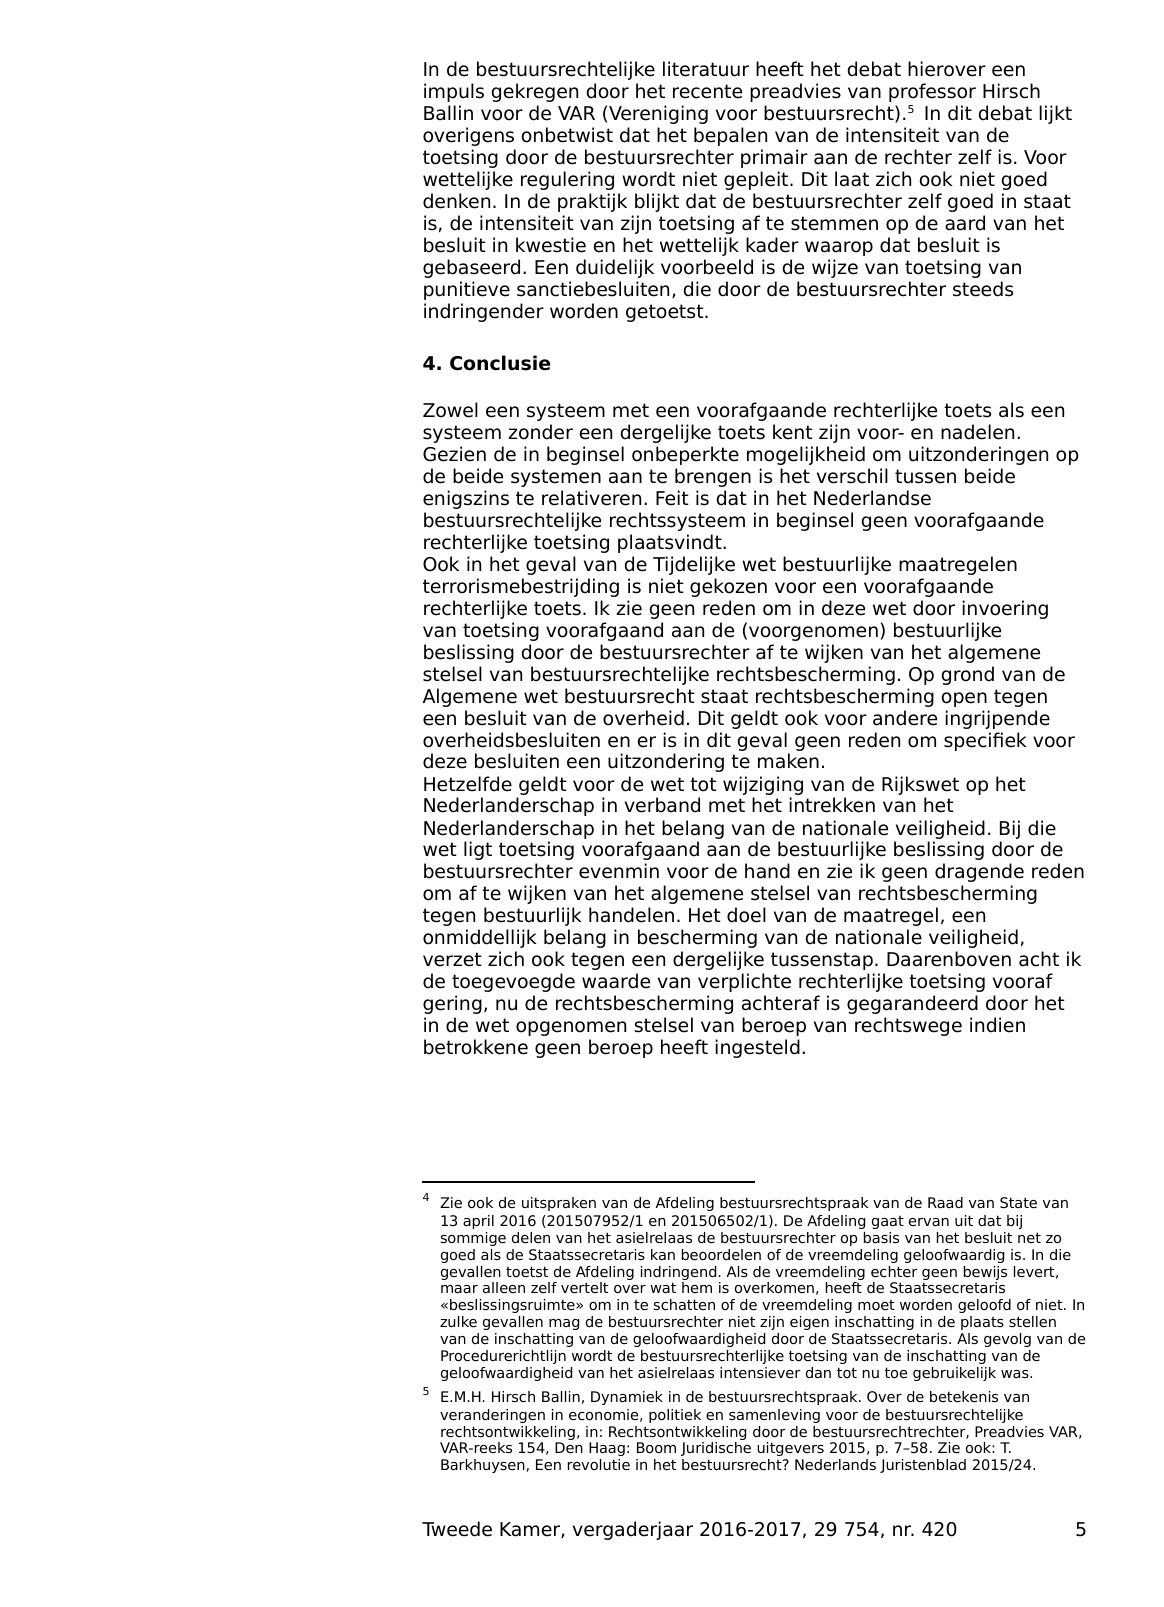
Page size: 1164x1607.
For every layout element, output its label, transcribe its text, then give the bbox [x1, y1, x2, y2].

text Zie ook de uitspraken van de Afdeling bestuursrechtspraak van de Raad van State van 13 april 2016 (201507952/1 en 201506502/1). De Afdeling gaat ervan uit dat bij sommige delen van het asielrelaas de bestuursrechter op basis van het besluit net zo goed als de Staatssecretaris kan beoordelen of de vreemdeling geloofwaardig is. In die gevallen toetst de Afdeling indringend. Als de vreemdeling echter geen bewijs levert, maar alleen zelf vertelt over wat hem is overkomen, heeft de Staatssecretaris «beslissingsruimte» om in te schatten of de vreemdeling moet worden geloofd of niet. In zulke gevallen mag de bestuursrechter niet zijn eigen inschatting in de plaats stellen van de inschatting van de geloofwaardigheid door de Staatssecretaris. Als gevolg van de Procedurerichtlijn wordt de bestuursrechterlijke toetsing van de inschatting van de geloofwaardigheid van het asielrelaas intensiever dan tot nu toe gebruikelijk was. [422, 1191, 1087, 1382]
subtitle 4. Conclusie [422, 353, 1087, 375]
text Ook in het geval van de Tijdelijke wet bestuurlijke maatregelen terrorismebestrijding is niet gekozen voor een voorafgaande rechterlijke toets. Ik zie geen reden om in deze wet door invoering van toetsing voorafgaand aan de (voorgenomen) bestuurlijke beslissing door de bestuursrechter af te wijken van het algemene stelsel van bestuursrechtelijke rechtsbescherming. Op grond van de Algemene wet bestuursrecht staat rechtsbescherming open tegen een besluit van de overheid. Dit geldt ook voor andere ingrijpende overheidsbesluiten en er is in dit geval geen reden om specifiek voor deze besluiten een uitzondering te maken. [422, 554, 1087, 773]
text Zowel een systeem met een voorafgaande rechterlijke toets als een systeem zonder een dergelijke toets kent zijn voor- en nadelen. Gezien de in beginsel onbeperkte mogelijkheid om uitzonderingen op de beide systemen aan te brengen is het verschil tussen beide enigszins te relativeren. Feit is dat in het Nederlandse bestuursrechtelijke rechtssysteem in beginsel geen voorafgaande rechterlijke toetsing plaatsvindt. [422, 400, 1087, 554]
text Hetzelfde geldt voor de wet tot wijziging van de Rijkswet op het Nederlanderschap in verband met het intrekken van het Nederlanderschap in het belang van de nationale veiligheid. Bij die wet ligt toetsing voorafgaand aan de bestuurlijke beslissing door de bestuursrechter evenmin voor de hand en zie ik geen dragende reden om af te wijken van het algemene stelsel van rechtsbescherming tegen bestuurlijk handelen. Het doel van de maatregel, een onmiddellijk belang in bescherming van de nationale veiligheid, verzet zich ook tegen een dergelijke tussenstap. Daarenboven acht ik de toegevoegde waarde van verplichte rechterlijke toetsing vooraf gering, nu de rechtsbescherming achteraf is gegarandeerd door het in de wet opgenomen stelsel van beroep van rechtswege indien betrokkene geen beroep heeft ingesteld. [422, 773, 1087, 1059]
text In de bestuursrechtelijke literatuur heeft het debat hierover een impuls gekregen door het recente preadvies van professor Hirsch Ballin voor de VAR (Vereniging voor bestuursrecht). In dit debat lijkt overigens onbetwist dat het bepalen van de intensiteit van de toetsing door de bestuursrechter primair aan de rechter zelf is. Voor wettelijke regulering wordt niet gepleit. Dit laat zich ook niet goed denken. In de praktijk blijkt dat de bestuursrechter zelf goed in staat is, de intensiteit van zijn toetsing af te stemmen op de aard van het besluit in kwestie en het wettelijk kader waarop dat besluit is gebaseerd. Een duidelijk voorbeeld is de wijze van toetsing van punitieve sanctiebesluiten, die door de bestuursrechter steeds indringender worden getoetst. [422, 59, 1087, 323]
text E.M.H. Hirsch Ballin, Dynamiek in de bestuursrechtspraak. Over de betekenis van veranderingen in economie, politiek en samenleving voor de bestuursrechtelijke rechtsontwikkeling, in: Rechtsontwikkeling door de bestuursrechtrechter, Preadvies VAR, VAR-reeks 154, Den Haag: Boom Juridische uitgevers 2015, p. 7–58. Zie ook: T. Barkhuysen, Een revolutie in het bestuursrecht? Nederlands Juristenblad 2015/24. [422, 1385, 1087, 1474]
